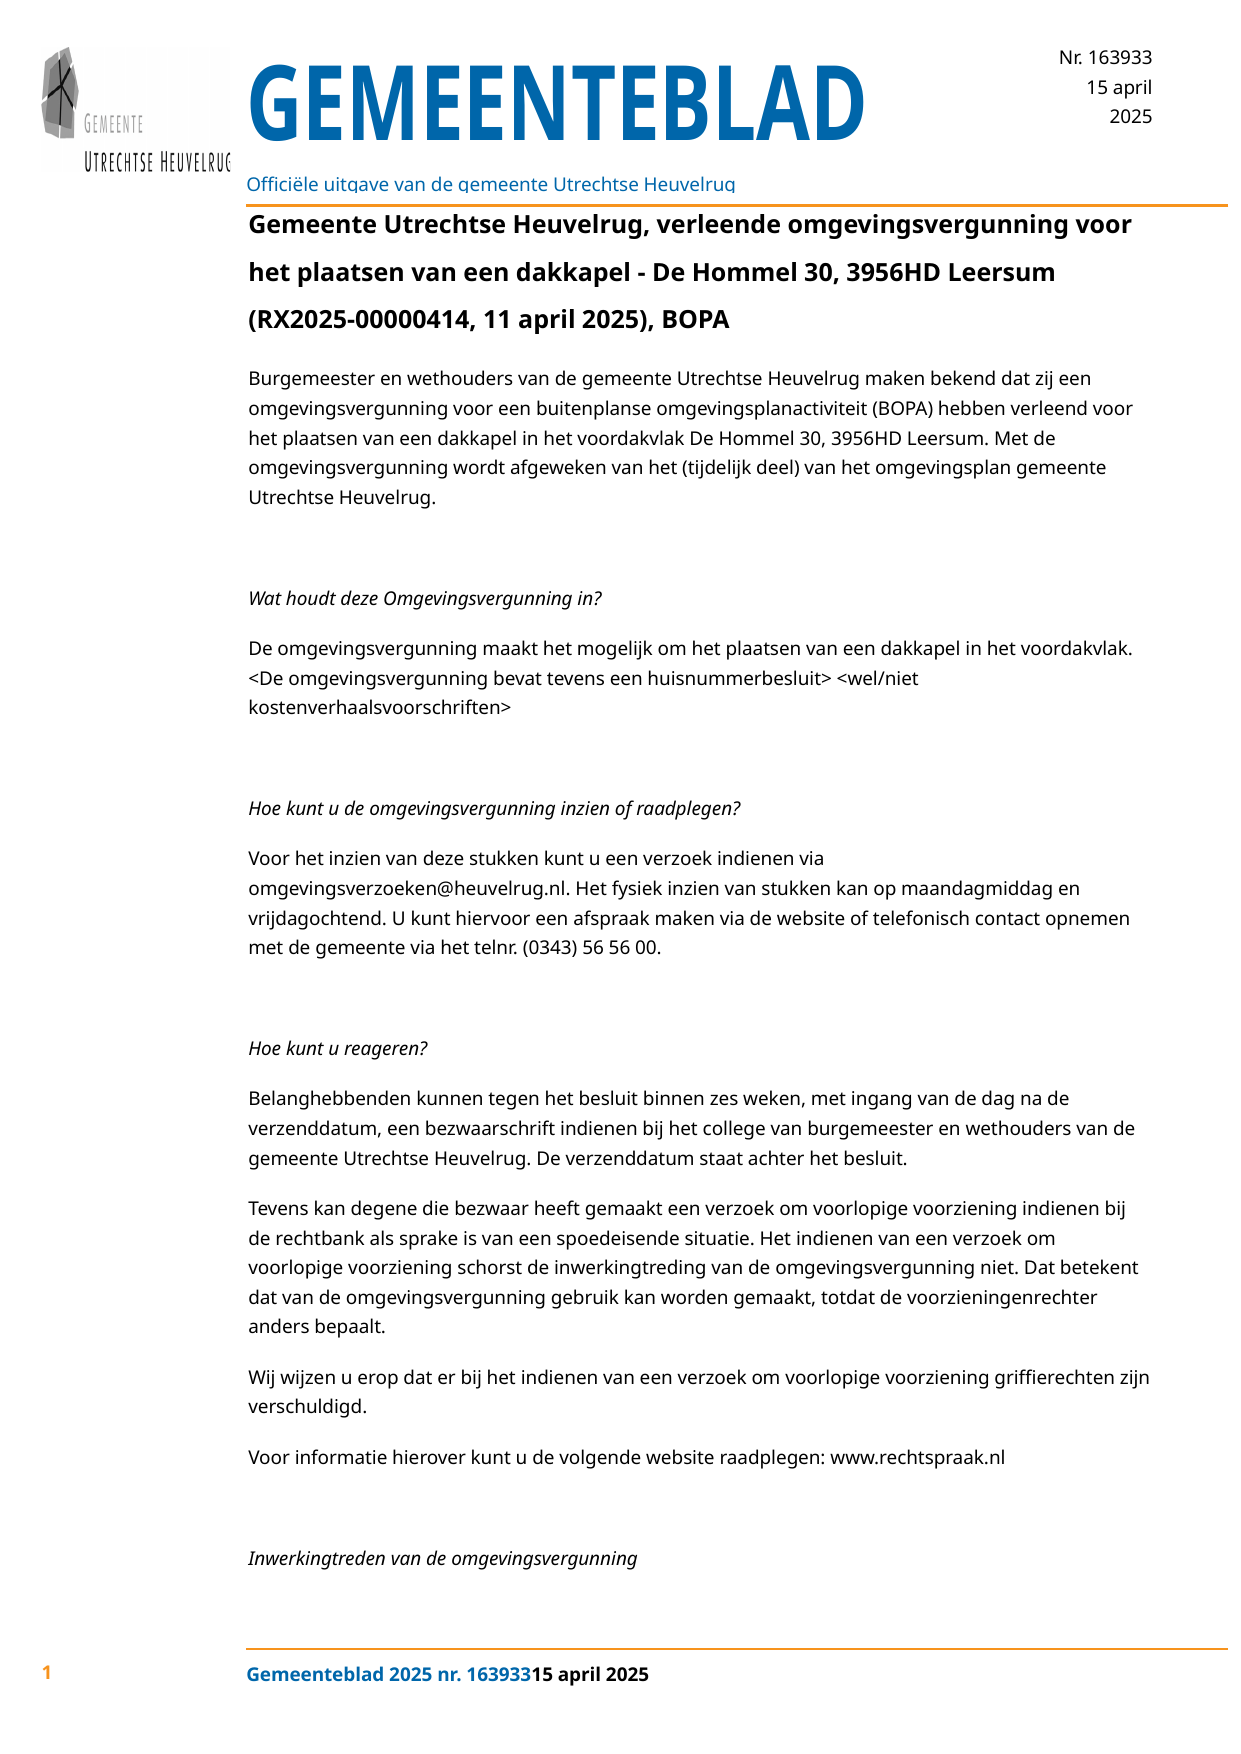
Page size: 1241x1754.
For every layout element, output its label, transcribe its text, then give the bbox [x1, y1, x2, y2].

text Inwerkingtreden van de omgevingsvergunning [248, 1545, 1152, 1570]
text De omgevingsvergunning maakt het mogelijk om het plaatsen van een dakkapel in het voordakvlak. <De omgevingsvergunning bevat tevens een huisnummerbesluit> <wel/niet kostenverhaalsvoorschriften> [248, 635, 1152, 720]
text Wij wijzen u erop dat er bij het indienen van een verzoek om voorlopige voorziening griffierechten zijn verschuldigd. [248, 1364, 1152, 1419]
text Wat houdt deze Omgevingsvergunning in? [248, 585, 1152, 610]
text Burgemeester en wethouders van de gemeente Utrechtse Heuvelrug maken bekend dat zij een omgevingsvergunning voor een buitenplanse omgevingsplanactiviteit (BOPA) hebben verleend voor het plaatsen van een dakkapel in het voordakvlak De Hommel 30, 3956HD Leersum. Met de omgevingsvergunning wordt afgeweken van het (tijdelijk deel) van het omgevingsplan gemeente Utrechtse Heuvelrug. [248, 366, 1152, 509]
text Hoe kunt u de omgevingsvergunning inzien of raadplegen? [248, 795, 1152, 821]
text Tevens kan degene die bezwaar heeft gemaakt een verzoek om voorlopige voorziening indienen bij de rechtbank als sprake is van een spoedeisende situatie. Het indienen van een verzoek om voorlopige voorziening schorst de inwerkingtreding van de omgevingsvergunning niet. Dat betekent dat van de omgevingsvergunning gebruik kan worden gemaakt, totdat de voorzieningenrechter anders bepaalt. [248, 1195, 1152, 1339]
text Gemeente Utrechtse Heuvelrug, verleende omgevingsvergunning voor het plaatsen van een dakkapel - De Hommel 30, 3956HD Leersum (RX2025-00000414, 11 april 2025), BOPA [248, 207, 1152, 336]
text Belanghebbenden kunnen tegen het besluit binnen zes weken, met ingang van de dag na de verzenddatum, een bezwaarschrift indienen bij het college van burgemeester en wethouders van de gemeente Utrechtse Heuvelrug. De verzenddatum staat achter het besluit. [248, 1086, 1152, 1170]
picture [41, 47, 231, 172]
text Hoe kunt u reageren? [248, 1035, 1152, 1061]
text Voor informatie hierover kunt u de volgende website raadplegen: www.rechtspraak.nl [248, 1444, 1152, 1469]
text Voor het inzien van deze stukken kunt u een verzoek indienen via omgevingsverzoeken@heuvelrug.nl. Het fysiek inzien van stukken kan op maandagmiddag en vrijdagochtend. U kunt hiervoor een afspraak maken via de website of telefonisch contact opnemen met de gemeente via het telnr. (0343) 56 56 00. [248, 846, 1152, 960]
